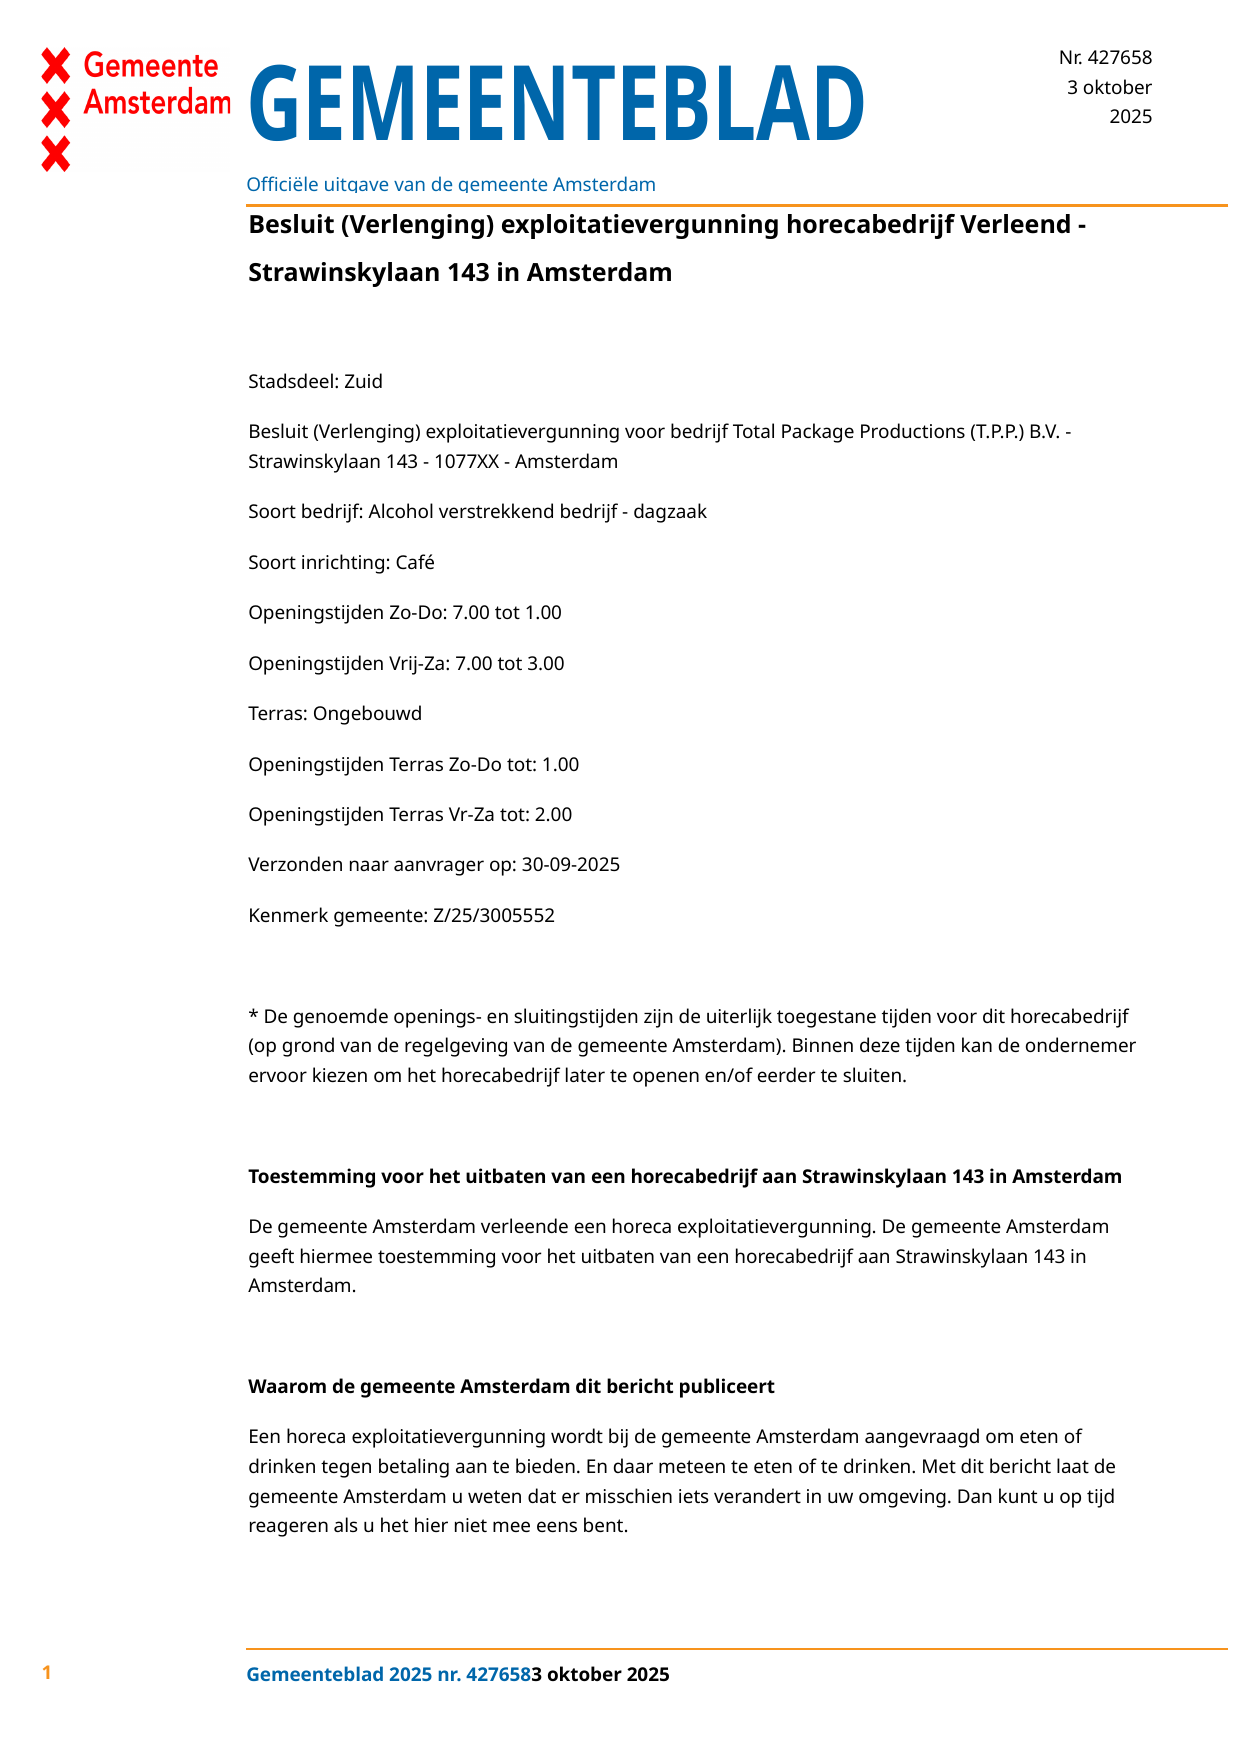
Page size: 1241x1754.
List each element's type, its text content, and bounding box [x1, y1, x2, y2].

text Toestemming voor het uitbaten van een horecabedrijf aan Strawinskylaan 143 in Amsterdam [248, 1163, 1152, 1189]
text Openingstijden Zo-Do: 7.00 tot 1.00 [248, 599, 1152, 625]
text Openingstijden Terras Zo-Do tot: 1.00 [248, 751, 1152, 777]
text Verzonden naar aanvrager op: 30-09-2025 [248, 852, 1152, 877]
text Kenmerk gemeente: Z/25/3005552 [248, 902, 1152, 928]
picture [41, 47, 231, 172]
text De gemeente Amsterdam verleende een horeca exploitatievergunning. De gemeente Amsterdam geeft hiermee toestemming voor het uitbaten van een horecabedrijf aan Strawinskylaan 143 in Amsterdam. [248, 1213, 1152, 1298]
text * De genoemde openings- en sluitingstijden zijn de uiterlijk toegestane tijden voor dit horecabedrijf (op grond van de regelgeving van de gemeente Amsterdam). Binnen deze tijden kan de ondernemer ervoor kiezen om het horecabedrijf later te openen en/of eerder te sluiten. [248, 1003, 1152, 1088]
text Stadsdeel: Zuid [248, 368, 1152, 394]
text Besluit (Verlenging) exploitatievergunning horecabedrijf Verleend - Strawinskylaan 143 in Amsterdam [248, 207, 1152, 288]
text Openingstijden Vrij-Za: 7.00 tot 3.00 [248, 650, 1152, 676]
text Een horeca exploitatievergunning wordt bij de gemeente Amsterdam aangevraagd om eten of drinken tegen betaling aan te bieden. En daar meteen te eten of te drinken. Met dit bericht laat de gemeente Amsterdam u weten dat er misschien iets verandert in uw omgeving. Dan kunt u op tijd reageren als u het hier niet mee eens bent. [248, 1424, 1152, 1538]
text Soort inrichting: Café [248, 549, 1152, 575]
text Waarom de gemeente Amsterdam dit bericht publiceert [248, 1373, 1152, 1399]
text Besluit (Verlenging) exploitatievergunning voor bedrijf Total Package Productions (T.P.P.) B.V. - Strawinskylaan 143 - 1077XX - Amsterdam [248, 419, 1152, 474]
text Openingstijden Terras Vr-Za tot: 2.00 [248, 801, 1152, 827]
text Soort bedrijf: Alcohol verstrekkend bedrijf - dagzaak [248, 499, 1152, 524]
text Terras: Ongebouwd [248, 700, 1152, 726]
